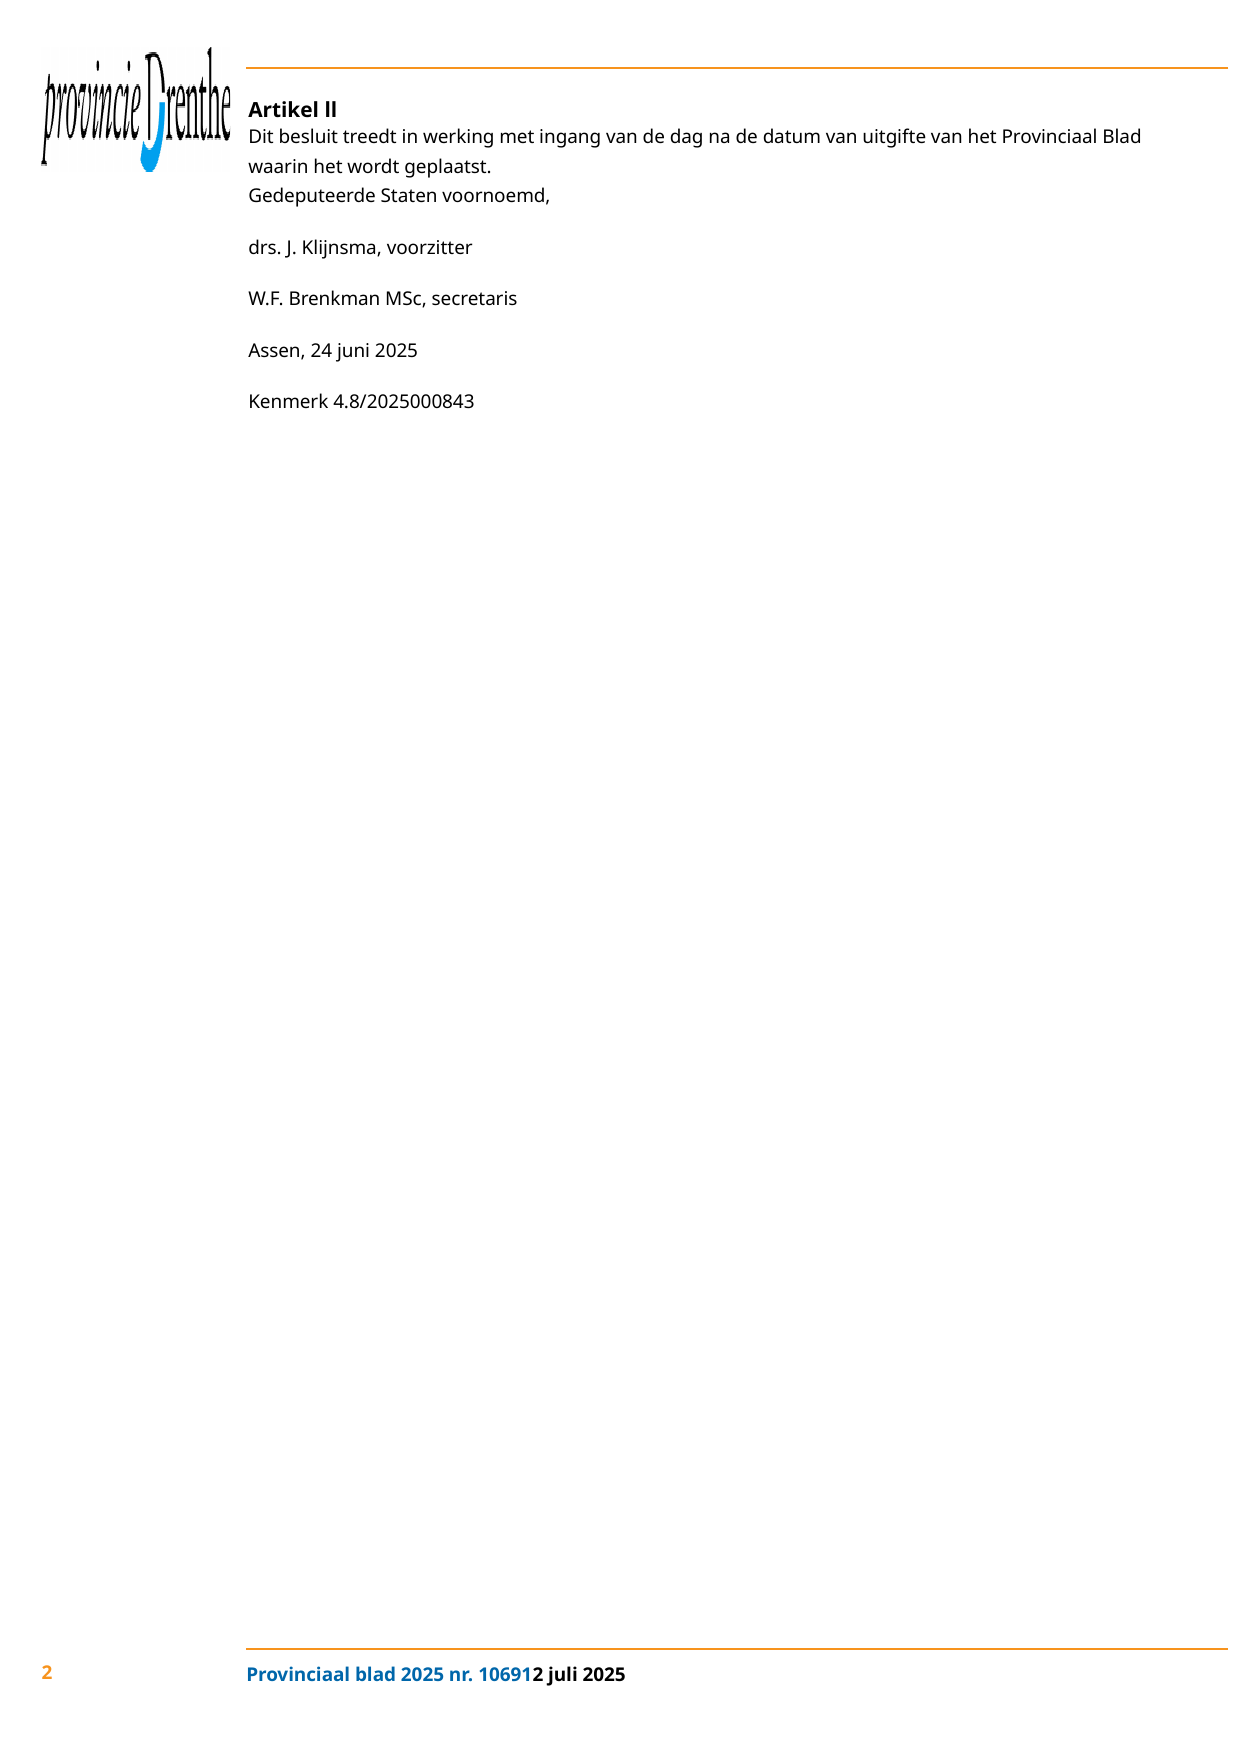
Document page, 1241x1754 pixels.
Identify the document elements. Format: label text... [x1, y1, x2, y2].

text W.F. Brenkman MSc, secretaris [248, 285, 1152, 311]
text Kenmerk 4.8/2025000843 [248, 388, 1152, 414]
text Gedeputeerde Staten voornoemd, [248, 182, 1152, 208]
text Artikel ll [248, 95, 1152, 123]
text drs. J. Klijnsma, voorzitter [248, 234, 1152, 259]
picture [41, 47, 231, 172]
text Assen, 24 juni 2025 [248, 337, 1152, 362]
text Dit besluit treedt in werking met ingang van de dag na de datum van uitgifte van het Provinciaal Blad waarin het wordt geplaatst. [248, 123, 1152, 178]
